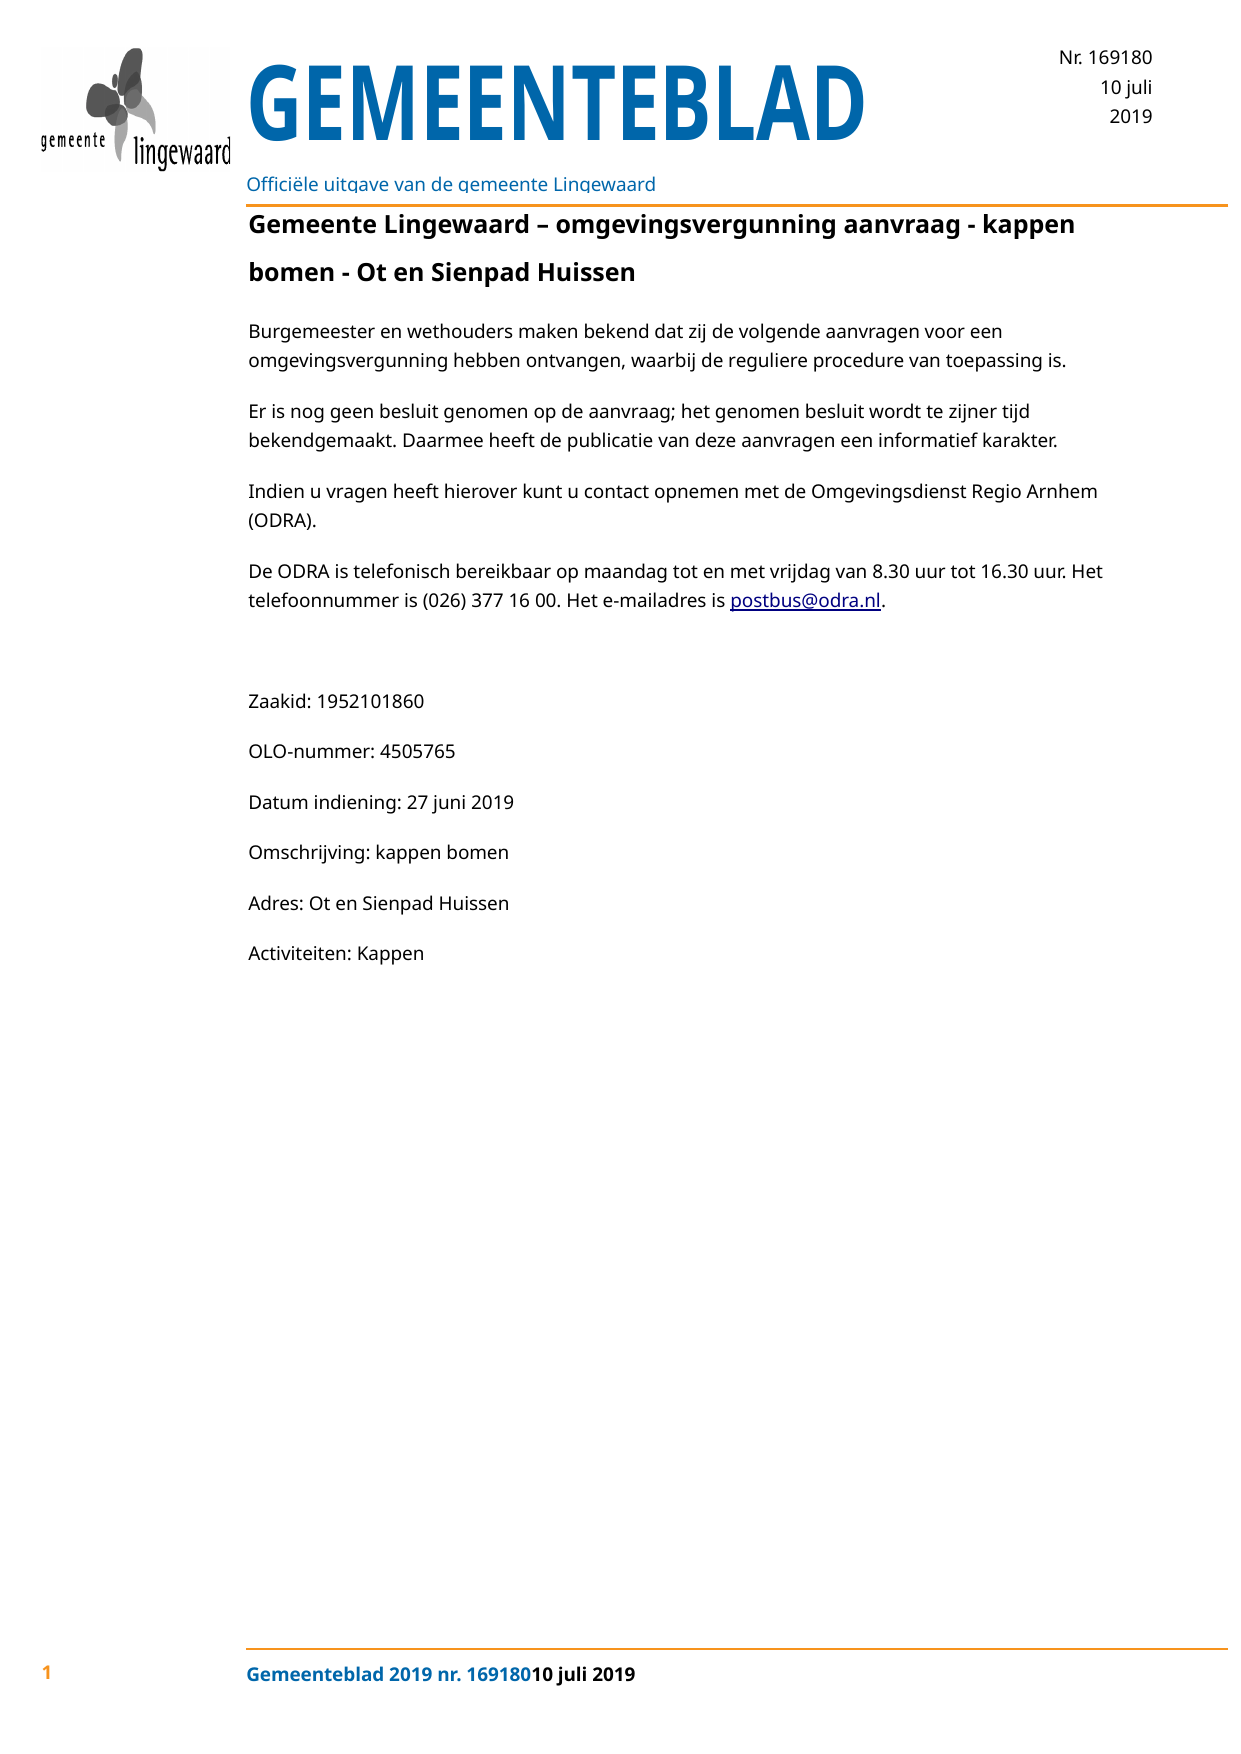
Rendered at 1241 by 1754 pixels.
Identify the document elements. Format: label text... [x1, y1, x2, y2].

text Zaakid: 1952101860 [248, 688, 1152, 714]
text Datum indiening: 27 juni 2019 [248, 789, 1152, 815]
text Indien u vragen heeft hierover kunt u contact opnemen met de Omgevingsdienst Regio Arnhem (ODRA). [248, 478, 1152, 533]
text OLO-nummer: 4505765 [248, 739, 1152, 764]
picture [41, 47, 231, 172]
text Burgemeester en wethouders maken bekend dat zij de volgende aanvragen voor een omgevingsvergunning hebben ontvangen, waarbij de reguliere procedure van toepassing is. [248, 318, 1152, 373]
text Er is nog geen besluit genomen op de aanvraag; het genomen besluit wordt te zijner tijd bekendgemaakt. Daarmee heeft de publicatie van deze aanvragen een informatief karakter. [248, 398, 1152, 453]
text Activiteiten: Kappen [248, 940, 1152, 966]
text Omschrijving: kappen bomen [248, 839, 1152, 865]
text De ODRA is telefonisch bereikbaar op maandag tot en met vrijdag van 8.30 uur tot 16.30 uur. Het telefoonnummer is (026) 377 16 00. Het e-mailadres is postbus@odra.nl. [248, 558, 1152, 613]
text Adres: Ot en Sienpad Huissen [248, 890, 1152, 916]
text Gemeente Lingewaard – omgevingsvergunning aanvraag - kappen bomen - Ot en Sienpad Huissen [248, 207, 1152, 288]
